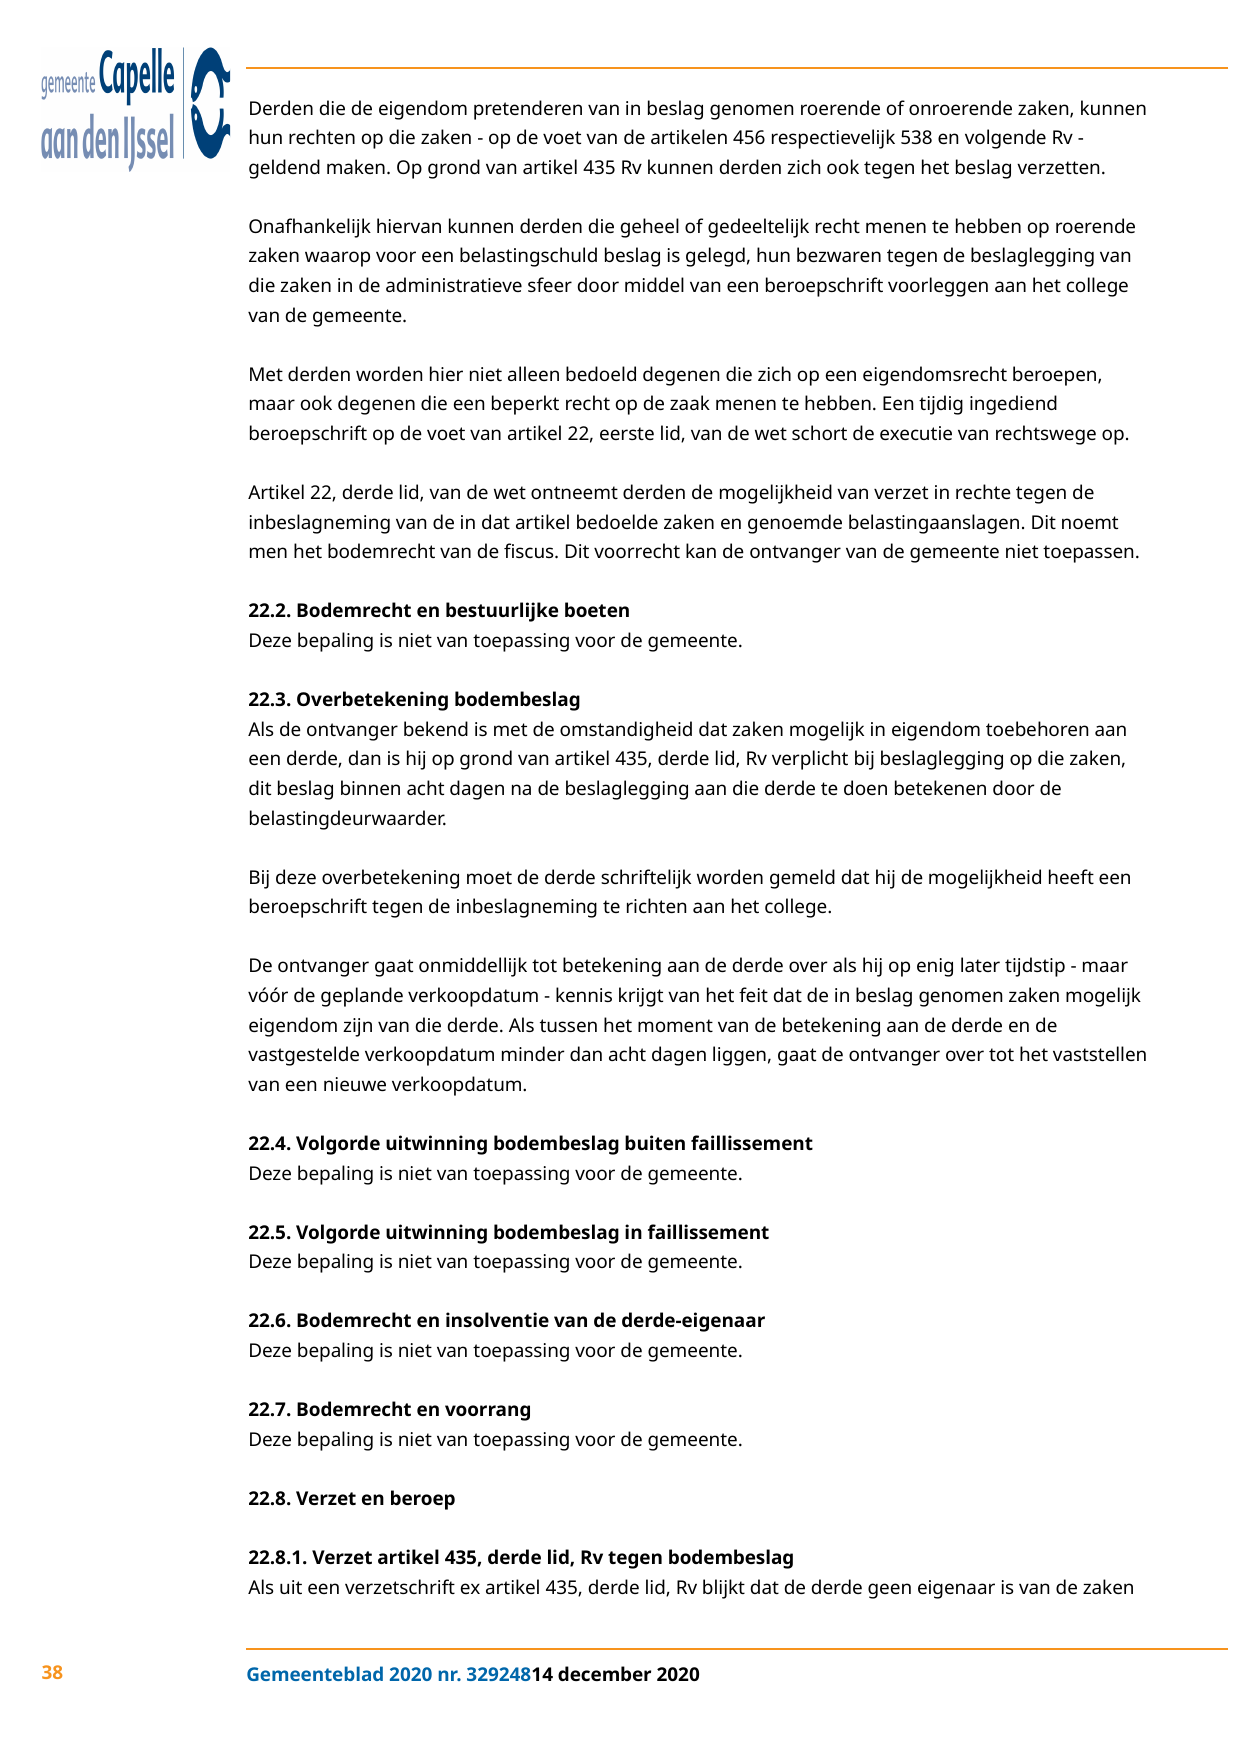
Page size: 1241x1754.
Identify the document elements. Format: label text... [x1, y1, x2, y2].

text 22.2. Bodemrecht en bestuurlijke boeten [248, 598, 1152, 623]
text 22.4. Volgorde uitwinning bodembeslag buiten faillissement [248, 1130, 1152, 1156]
text Deze bepaling is niet van toepassing voor de gemeente. [248, 1160, 1152, 1186]
text 22.8. Verzet en beroep [248, 1485, 1152, 1511]
text Deze bepaling is niet van toepassing voor de gemeente. [248, 627, 1152, 653]
text 22.5. Volgorde uitwinning bodembeslag in faillissement [248, 1219, 1152, 1245]
text Bij deze overbetekening moet de derde schriftelijk worden gemeld dat hij de mogelijkheid heeft een beroepschrift tegen de inbeslagneming te richten aan het college. [248, 864, 1152, 919]
text 22.8.1. Verzet artikel 435, derde lid, Rv tegen bodembeslag [248, 1544, 1152, 1570]
text Artikel 22, derde lid, van de wet ontneemt derden de mogelijkheid van verzet in rechte tegen de inbeslagneming van de in dat artikel bedoelde zaken en genoemde belastingaanslagen. Dit noemt men het bodemrecht van de fiscus. Dit voorrecht kan de ontvanger van de gemeente niet toepassen. [248, 479, 1152, 564]
text Als de ontvanger bekend is met de omstandigheid dat zaken mogelijk in eigendom toebehoren aan een derde, dan is hij op grond van artikel 435, derde lid, Rv verplicht bij beslaglegging op die zaken, dit beslag binnen acht dagen na de beslaglegging aan die derde te doen betekenen door de belastingdeurwaarder. [248, 716, 1152, 831]
text De ontvanger gaat onmiddellijk tot betekening aan de derde over als hij op enig later tijdstip - maar vóór de geplande verkoopdatum - kennis krijgt van het feit dat de in beslag genomen zaken mogelijk eigendom zijn van die derde. Als tussen het moment van de betekening aan de derde en de vastgestelde verkoopdatum minder dan acht dagen liggen, gaat de ontvanger over tot het vaststellen van een nieuwe verkoopdatum. [248, 953, 1152, 1097]
text Als uit een verzetschrift ex artikel 435, derde lid, Rv blijkt dat de derde geen eigenaar is van de zaken [248, 1574, 1152, 1600]
text Derden die de eigendom pretenderen van in beslag genomen roerende of onroerende zaken, kunnen hun rechten op die zaken - op de voet van de artikelen 456 respectievelijk 538 en volgende Rv - geldend maken. Op grond van artikel 435 Rv kunnen derden zich ook tegen het beslag verzetten. [248, 95, 1152, 180]
text Deze bepaling is niet van toepassing voor de gemeente. [248, 1337, 1152, 1363]
text 22.6. Bodemrecht en insolventie van de derde-eigenaar [248, 1308, 1152, 1333]
text 22.3. Overbetekening bodembeslag [248, 686, 1152, 712]
text Deze bepaling is niet van toepassing voor de gemeente. [248, 1426, 1152, 1452]
text 22.7. Bodemrecht en voorrang [248, 1396, 1152, 1422]
text Deze bepaling is niet van toepassing voor de gemeente. [248, 1248, 1152, 1274]
text Onafhankelijk hiervan kunnen derden die geheel of gedeeltelijk recht menen te hebben op roerende zaken waarop voor een belastingschuld beslag is gelegd, hun bezwaren tegen de beslaglegging van die zaken in de administratieve sfeer door middel van een beroepschrift voorleggen aan het college van de gemeente. [248, 213, 1152, 328]
picture [41, 47, 231, 172]
text Met derden worden hier niet alleen bedoeld degenen die zich op een eigendomsrecht beroepen, maar ook degenen die een beperkt recht op de zaak menen te hebben. Een tijdig ingediend beroepschrift op de voet van artikel 22, eerste lid, van de wet schort de executie van rechtswege op. [248, 361, 1152, 446]
